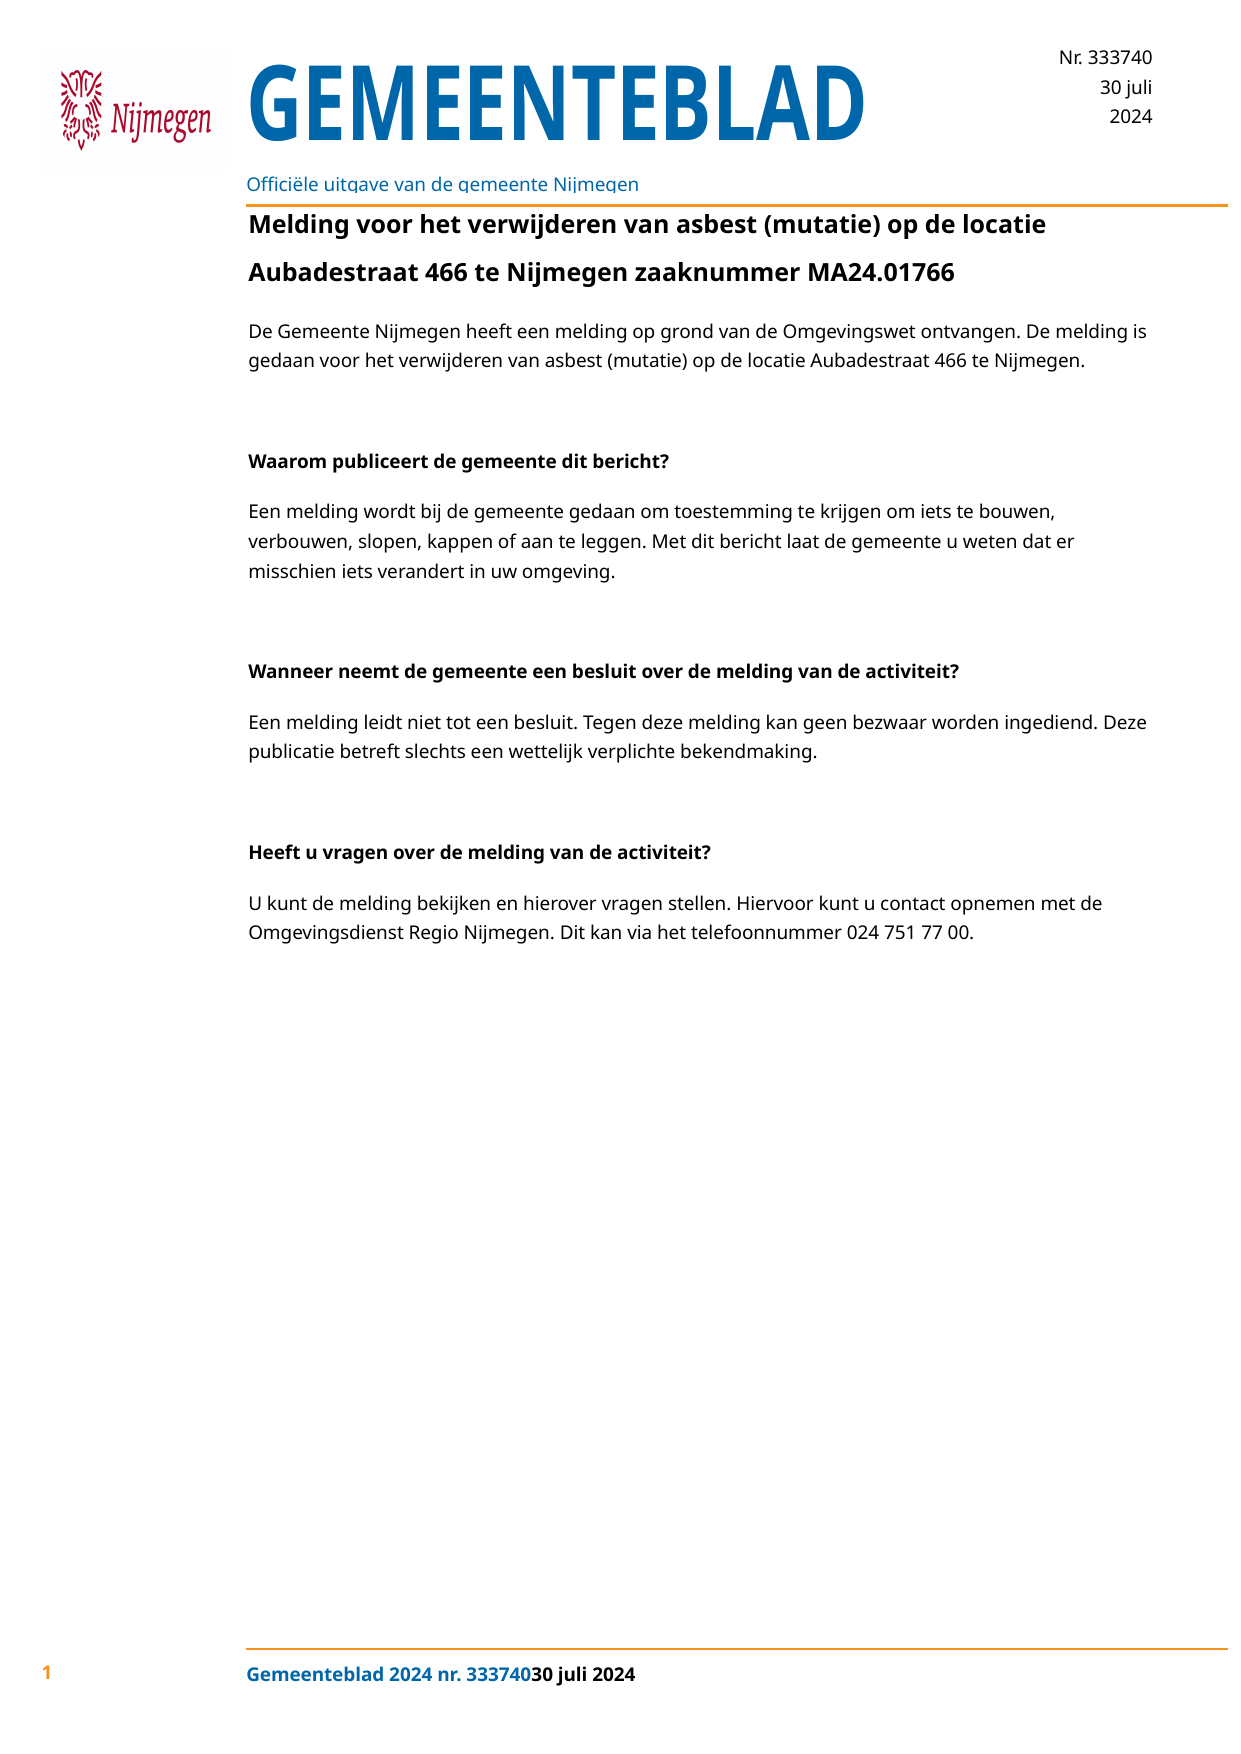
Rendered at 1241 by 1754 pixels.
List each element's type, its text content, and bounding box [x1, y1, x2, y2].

text Heeft u vragen over de melding van de activiteit? [248, 839, 1152, 865]
picture [41, 47, 231, 172]
text U kunt de melding bekijken en hierover vragen stellen. Hiervoor kunt u contact opnemen met de Omgevingsdienst Regio Nijmegen. Dit kan via het telefoonnummer 024 751 77 00. [248, 890, 1152, 945]
text Waarom publiceert de gemeente dit bericht? [248, 448, 1152, 474]
text Een melding wordt bij de gemeente gedaan om toestemming te krijgen om iets te bouwen, verbouwen, slopen, kappen of aan te leggen. Met dit bericht laat de gemeente u weten dat er misschien iets verandert in uw omgeving. [248, 499, 1152, 584]
text Een melding leidt niet tot een besluit. Tegen deze melding kan geen bezwaar worden ingediend. Deze publicatie betreft slechts een wettelijk verplichte bekendmaking. [248, 709, 1152, 764]
text Melding voor het verwijderen van asbest (mutatie) op de locatie Aubadestraat 466 te Nijmegen zaaknummer MA24.01766 [248, 207, 1152, 288]
text De Gemeente Nijmegen heeft een melding op grond van de Omgevingswet ontvangen. De melding is gedaan voor het verwijderen van asbest (mutatie) op de locatie Aubadestraat 466 te Nijmegen. [248, 318, 1152, 373]
text Wanneer neemt de gemeente een besluit over de melding van de activiteit? [248, 659, 1152, 684]
